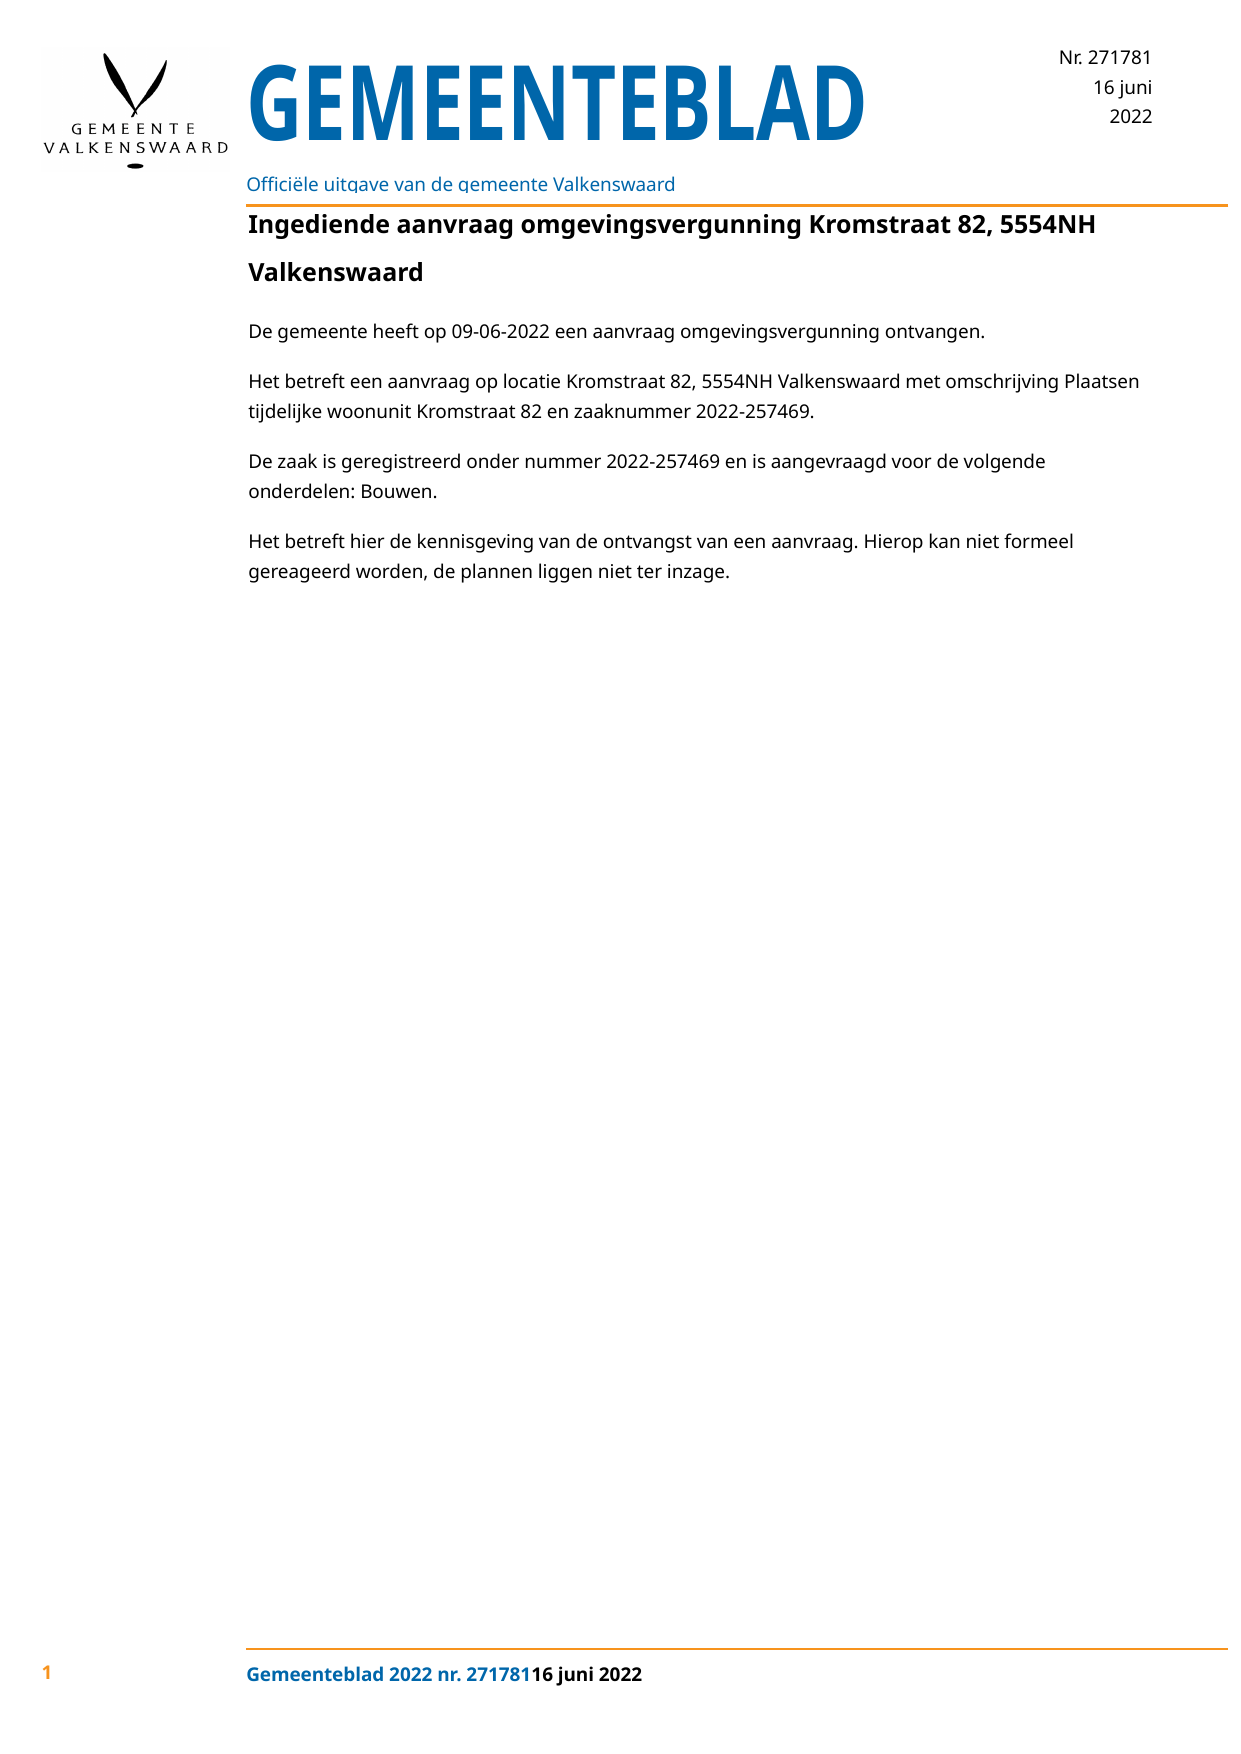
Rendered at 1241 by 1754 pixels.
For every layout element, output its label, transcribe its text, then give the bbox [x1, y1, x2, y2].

picture [41, 47, 231, 172]
text Het betreft een aanvraag op locatie Kromstraat 82, 5554NH Valkenswaard met omschrijving Plaatsen tijdelijke woonunit Kromstraat 82 en zaaknummer 2022-257469. [248, 368, 1152, 424]
text De zaak is geregistreerd onder nummer 2022-257469 en is aangevraagd voor de volgende onderdelen: Bouwen. [248, 448, 1152, 504]
text Ingediende aanvraag omgevingsvergunning Kromstraat 82, 5554NH Valkenswaard [248, 207, 1152, 288]
text Het betreft hier de kennisgeving van de ontvangst van een aanvraag. Hierop kan niet formeel gereageerd worden, de plannen liggen niet ter inzage. [248, 528, 1152, 584]
text De gemeente heeft op 09-06-2022 een aanvraag omgevingsvergunning ontvangen. [248, 318, 1152, 344]
